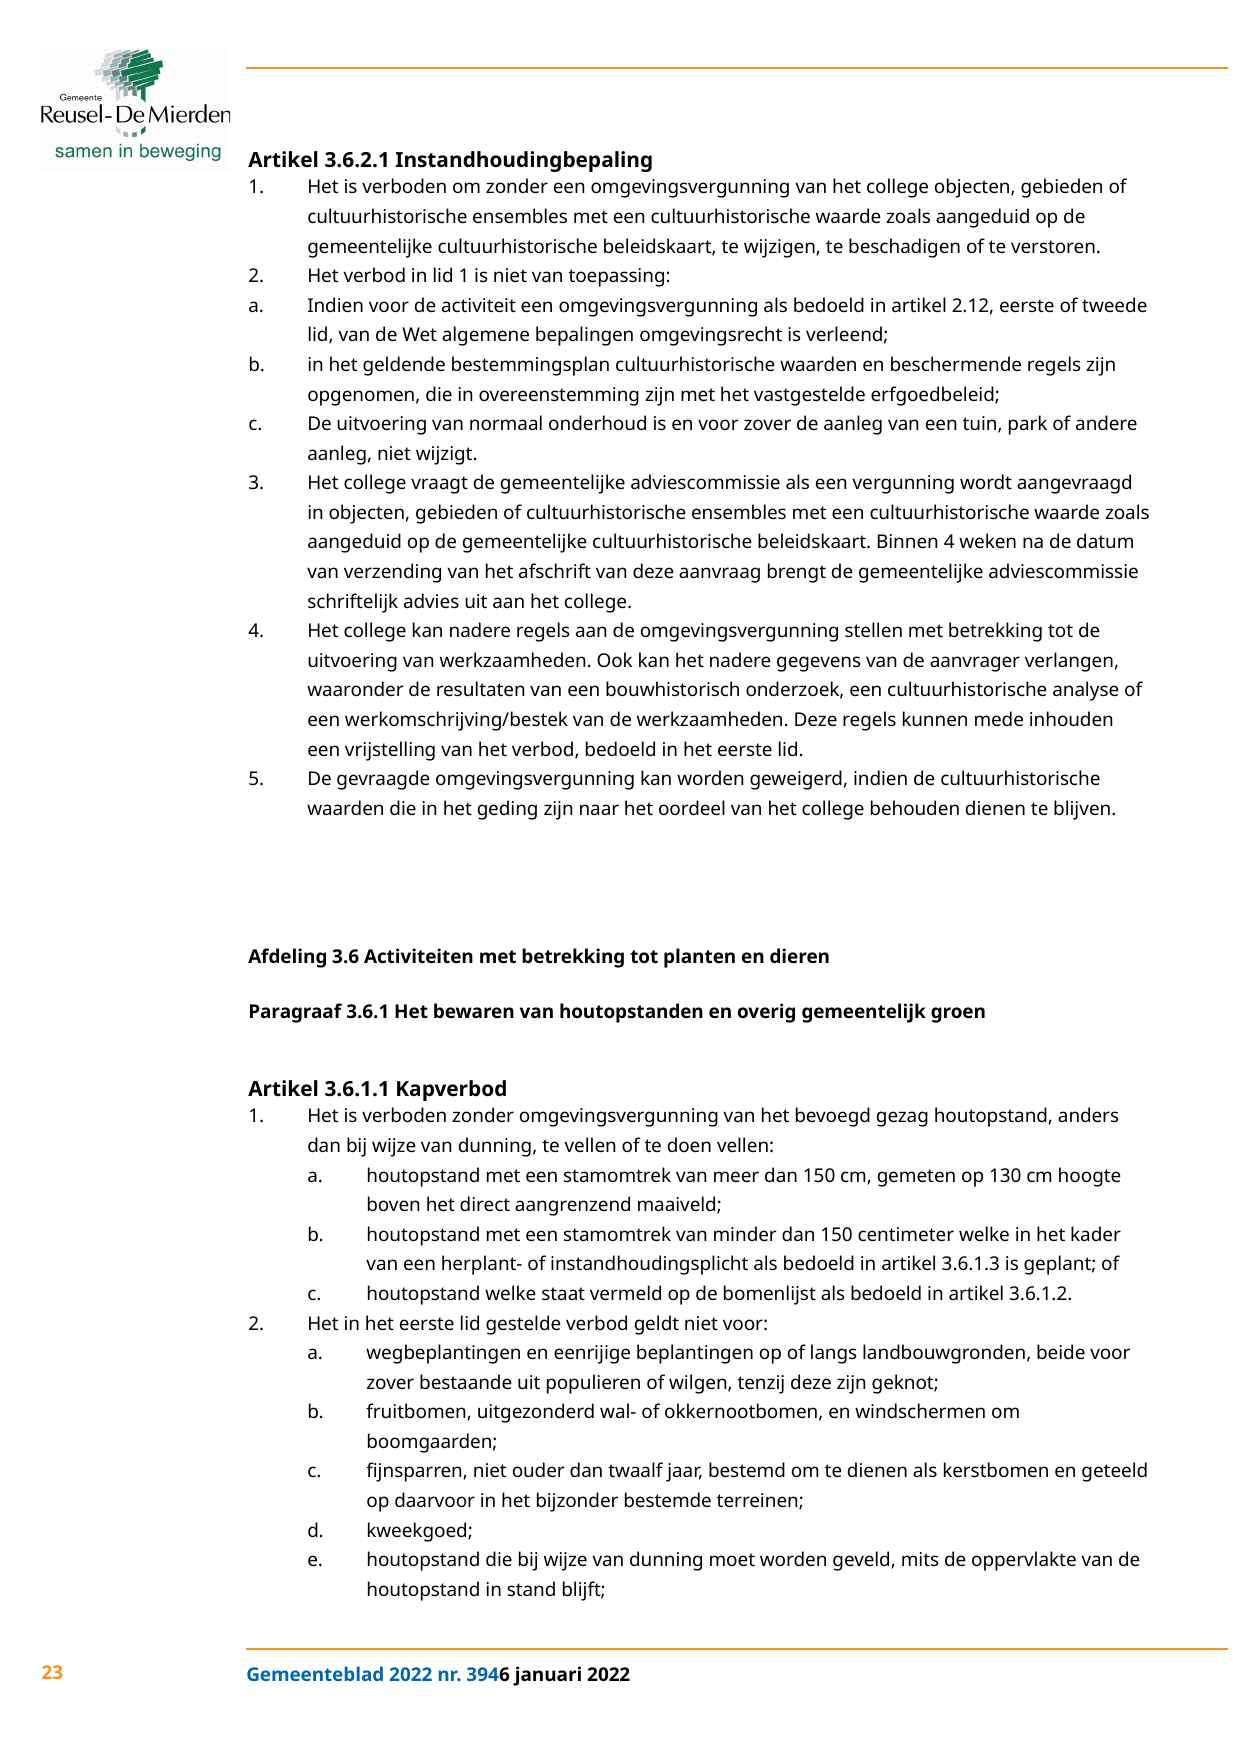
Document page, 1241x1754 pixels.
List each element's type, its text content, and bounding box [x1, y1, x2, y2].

text Artikel 3.6.1.1 Kapverbod [248, 1074, 1152, 1103]
list houtopstand met een stamomtrek van meer dan 150 cm, gemeten op 130 cm hoogte boven het direct aangrenzend maaiveld; [307, 1162, 1152, 1217]
list fruitbomen, uitgezonderd wal- of okkernootbomen, en windschermen om boomgaarden; [307, 1398, 1152, 1454]
list Het in het eerste lid gestelde verbod geldt niet voor: [248, 1310, 1152, 1336]
list Het college vraagt de gemeentelijke adviescommissie als een vergunning wordt aangevraagd in objecten, gebieden of cultuurhistorische ensembles met een cultuurhistorische waarde zoals aangeduid op de gemeentelijke cultuurhistorische beleidskaart. Binnen 4 weken na de datum van verzending van het afschrift van deze aanvraag brengt de gemeentelijke adviescommissie schriftelijk advies uit aan het college. [248, 469, 1152, 613]
list fijnsparren, niet ouder dan twaalf jaar, bestemd om te dienen als kerstbomen en geteeld op daarvoor in het bijzonder bestemde terreinen; [307, 1458, 1152, 1513]
text Artikel 3.6.2.1 Instandhoudingbepaling [248, 145, 1152, 174]
list houtopstand met een stamomtrek van minder dan 150 centimeter welke in het kader van een herplant- of instandhoudingsplicht als bedoeld in artikel 3.6.1.3 is geplant; of [307, 1221, 1152, 1276]
picture [41, 47, 231, 172]
list kweekgoed; [307, 1517, 1152, 1543]
list houtopstand welke staat vermeld op de bomenlijst als bedoeld in artikel 3.6.1.2. [307, 1280, 1152, 1306]
list De uitvoering van normaal onderhoud is en voor zover de aanleg van een tuin, park of andere aanleg, niet wijzigt. [248, 410, 1152, 466]
list Het is verboden om zonder een omgevingsvergunning van het college objecten, gebieden of cultuurhistorische ensembles met een cultuurhistorische waarde zoals aangeduid op de gemeentelijke cultuurhistorische beleidskaart, te wijzigen, te beschadigen of te verstoren. [248, 174, 1152, 258]
list wegbeplantingen en eenrijige beplantingen op of langs landbouwgronden, beide voor zover bestaande uit populieren of wilgen, tenzij deze zijn geknot; [307, 1339, 1152, 1395]
text Paragraaf 3.6.1 Het bewaren van houtopstanden en overig gemeentelijk groen [248, 998, 1152, 1024]
list houtopstand die bij wijze van dunning moet worden geveld, mits de oppervlakte van de houtopstand in stand blijft; [307, 1546, 1152, 1602]
list Het verbod in lid 1 is niet van toepassing: [248, 262, 1152, 288]
list Indien voor de activiteit een omgevingsvergunning als bedoeld in artikel 2.12, eerste of tweede lid, van de Wet algemene bepalingen omgevingsrecht is verleend; [248, 292, 1152, 347]
list in het geldende bestemmingsplan cultuurhistorische waarden en beschermende regels zijn opgenomen, die in overeenstemming zijn met het vastgestelde erfgoedbeleid; [248, 351, 1152, 406]
list Het is verboden zonder omgevingsvergunning van het bevoegd gezag houtopstand, anders dan bij wijze van dunning, te vellen of te doen vellen: [248, 1103, 1152, 1158]
list De gevraagde omgevingsvergunning kan worden geweigerd, indien de cultuurhistorische waarden die in het geding zijn naar het oordeel van het college behouden dienen te blijven. [248, 765, 1152, 821]
list Het college kan nadere regels aan de omgevingsvergunning stellen met betrekking tot de uitvoering van werkzaamheden. Ook kan het nadere gegevens van de aanvrager verlangen, waaronder de resultaten van een bouwhistorisch onderzoek, een cultuurhistorische analyse of een werkomschrijving/bestek van de werkzaamheden. Deze regels kunnen mede inhouden een vrijstelling van het verbod, bedoeld in het eerste lid. [248, 617, 1152, 761]
text Afdeling 3.6 Activiteiten met betrekking tot planten en dieren [248, 943, 1152, 968]
